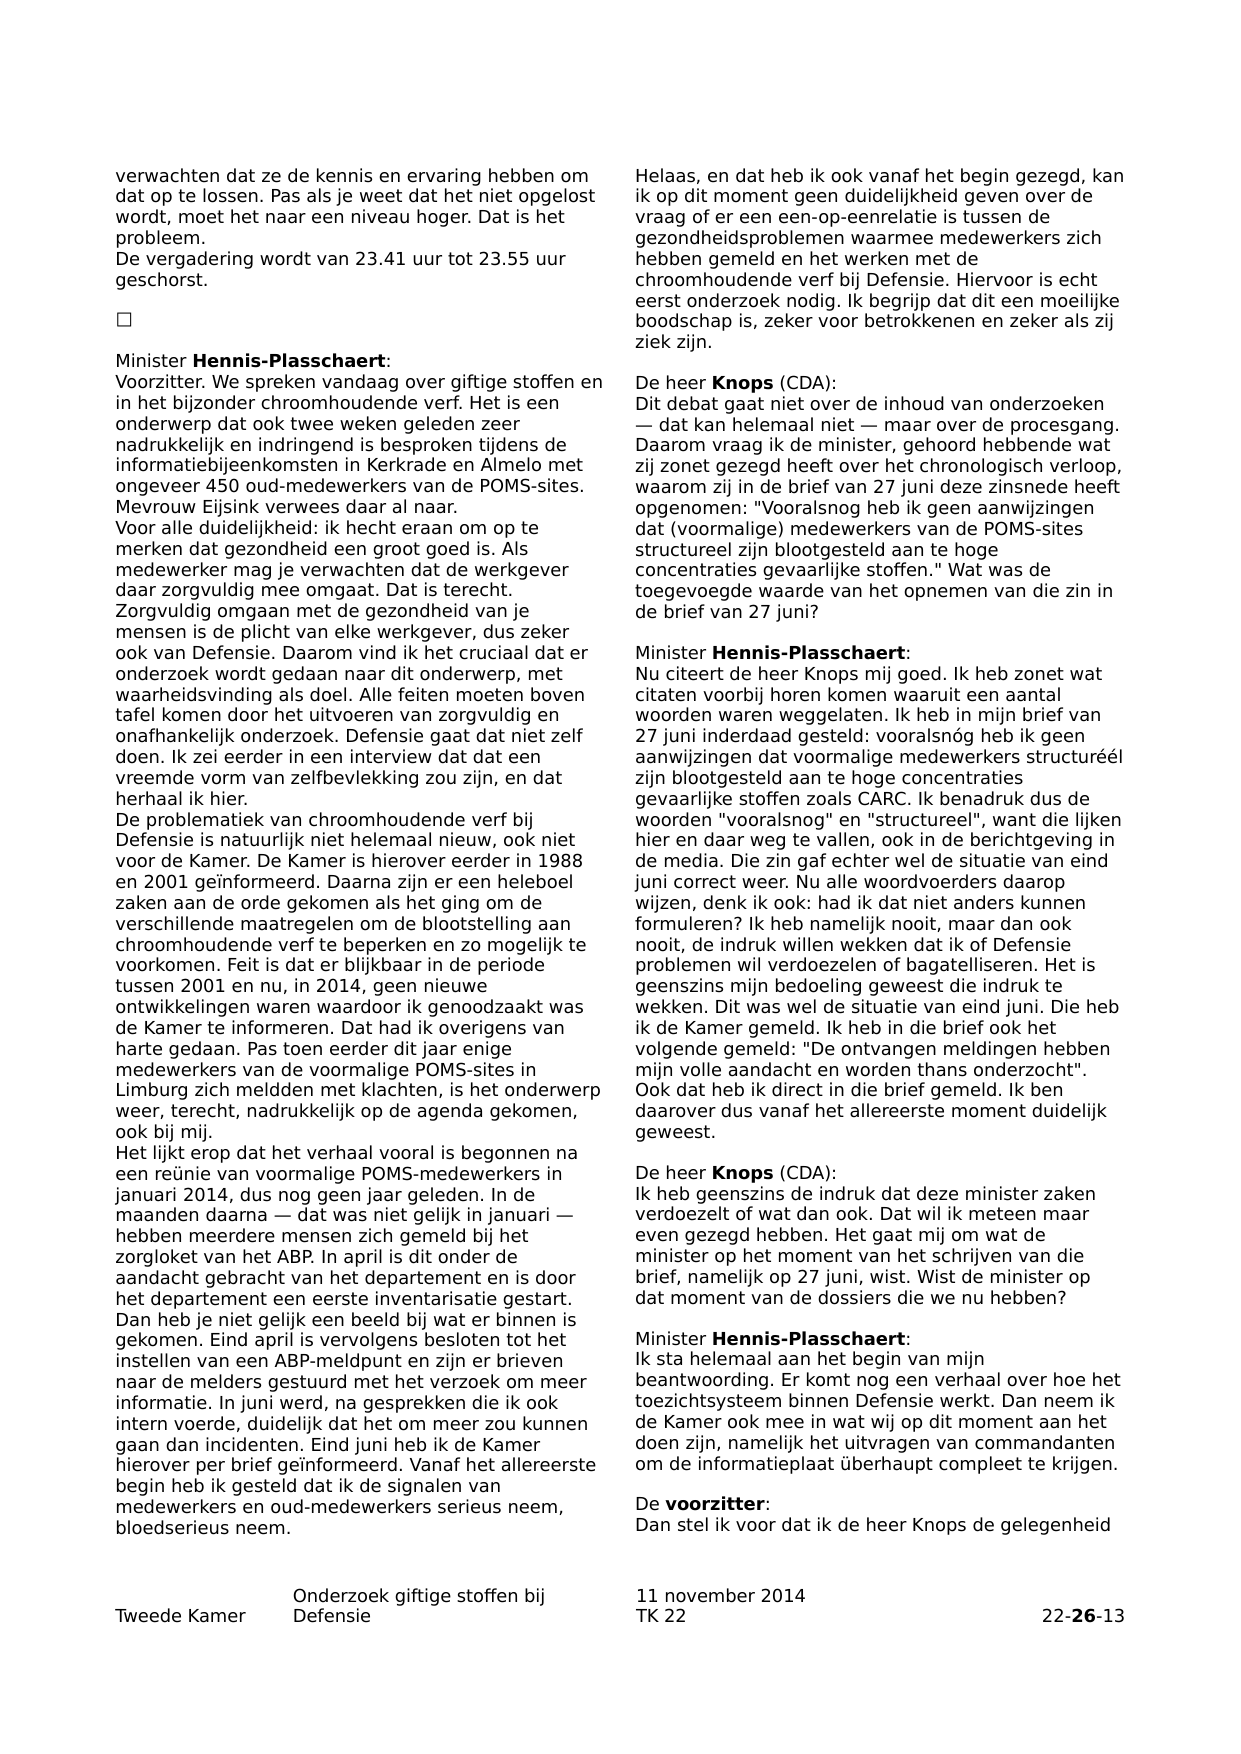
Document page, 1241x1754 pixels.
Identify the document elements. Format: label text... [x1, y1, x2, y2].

text De problematiek van chroomhoudende verf bij Defensie is natuurlijk niet helemaal nieuw, ook niet voor de Kamer. De Kamer is hierover eerder in 1988 en 2001 geïnformeerd. Daarna zijn er een heleboel zaken aan de orde gekomen als het ging om de verschillende maatregelen om de blootstelling aan chroomhoudende verf te beperken en zo mogelijk te voorkomen. Feit is dat er blijkbaar in de periode tussen 2001 en nu, in 2014, geen nieuwe ontwikkelingen waren waardoor ik genoodzaakt was de Kamer te informeren. Dat had ik overigens van harte gedaan. Pas toen eerder dit jaar enige medewerkers van de voormalige POMS-sites in Limburg zich meldden met klachten, is het onderwerp weer, terecht, nadrukkelijk op de agenda gekomen, ook bij mij. [115, 809, 605, 1143]
text Voor alle duidelijkheid: ik hecht eraan om op te merken dat gezondheid een groot goed is. Als medewerker mag je verwachten dat de werkgever daar zorgvuldig mee omgaat. Dat is terecht. Zorgvuldig omgaan met de gezondheid van je mensen is de plicht van elke werkgever, dus zeker ook van Defensie. Daarom vind ik het cruciaal dat er onderzoek wordt gedaan naar dit onderwerp, met waarheidsvinding als doel. Alle feiten moeten boven tafel komen door het uitvoeren van zorgvuldig en onafhankelijk onderzoek. Defensie gaat dat niet zelf doen. Ik zei eerder in een interview dat dat een vreemde vorm van zelfbevlekking zou zijn, en dat herhaal ik hier. [115, 518, 605, 809]
text De vergadering wordt van 23.41 uur tot 23.55 uur geschorst. [115, 249, 605, 290]
text Voorzitter. We spreken vandaag over giftige stoffen en in het bijzonder chroomhoudende verf. Het is een onderwerp dat ook twee weken geleden zeer nadrukkelijk en indringend is besproken tijdens de informatiebijeenkomsten in Kerkrade en Almelo met ongeveer 450 oud-medewerkers van de POMS-sites. Mevrouw Eijsink verwees daar al naar. [115, 372, 605, 518]
text Minister Hennis-Plasschaert: [635, 643, 1125, 663]
text Dan stel ik voor dat ik de heer Knops de gelegenheid [635, 1515, 1125, 1536]
text De voorzitter: [635, 1494, 1125, 1515]
text Minister Hennis-Plasschaert: [635, 1328, 1125, 1349]
text verwachten dat ze de kennis en ervaring hebben om dat op te lossen. Pas als je weet dat het niet opgelost wordt, moet het naar een niveau hoger. Dat is het probleem. [115, 165, 605, 249]
text Ik heb geenszins de indruk dat deze minister zaken verdoezelt of wat dan ook. Dat wil ik meteen maar even gezegd hebben. Het gaat mij om wat de minister op het moment van het schrijven van die brief, namelijk op 27 juni, wist. Wist de minister op dat moment van de dossiers die we nu hebben? [635, 1183, 1125, 1308]
text Minister Hennis-Plasschaert: [115, 351, 605, 372]
text De heer Knops (CDA): [635, 373, 1125, 393]
text Helaas, en dat heb ik ook vanaf het begin gezegd, kan ik op dit moment geen duidelijkheid geven over de vraag of er een een-op-eenrelatie is tussen de gezondheidsproblemen waarmee medewerkers zich hebben gemeld en het werken met de chroomhoudende verf bij Defensie. Hiervoor is echt eerst onderzoek nodig. Ik begrijp dat dit een moeilijke boodschap is, zeker voor betrokkenen en zeker als zij ziek zijn. [635, 165, 1125, 353]
text Dit debat gaat niet over de inhoud van onderzoeken — dat kan helemaal niet — maar over de procesgang. Daarom vraag ik de minister, gehoord hebbende wat zij zonet gezegd heeft over het chronologisch verloop, waarom zij in de brief van 27 juni deze zinsnede heeft opgenomen: "Vooralsnog heb ik geen aanwijzingen dat (voormalige) medewerkers van de POMS-sites structureel zijn blootgesteld aan te hoge concentraties gevaarlijke stoffen." Wat was de toegevoegde waarde van het opnemen van die zin in de brief van 27 juni? [635, 393, 1125, 623]
text De heer Knops (CDA): [635, 1163, 1125, 1183]
text Ik sta helemaal aan het begin van mijn beantwoording. Er komt nog een verhaal over hoe het toezichtsysteem binnen Defensie werkt. Dan neem ik de Kamer ook mee in wat wij op dit moment aan het doen zijn, namelijk het uitvragen van commandanten om de informatieplaat überhaupt compleet te krijgen. [635, 1349, 1125, 1474]
text Nu citeert de heer Knops mij goed. Ik heb zonet wat citaten voorbij horen komen waaruit een aantal woorden waren weggelaten. Ik heb in mijn brief van 27 juni inderdaad gesteld: vooralsnóg heb ik geen aanwijzingen dat voormalige medewerkers structuréél zijn blootgesteld aan te hoge concentraties gevaarlijke stoffen zoals CARC. Ik benadruk dus de woorden "vooralsnog" en "structureel", want die lijken hier en daar weg te vallen, ook in de berichtgeving in de media. Die zin gaf echter wel de situatie van eind juni correct weer. Nu alle woordvoerders daarop wijzen, denk ik ook: had ik dat niet anders kunnen formuleren? Ik heb namelijk nooit, maar dan ook nooit, de indruk willen wekken dat ik of Defensie problemen wil verdoezelen of bagatelliseren. Het is geenszins mijn bedoeling geweest die indruk te wekken. Dit was wel de situatie van eind juni. Die heb ik de Kamer gemeld. Ik heb in die brief ook het volgende gemeld: "De ontvangen meldingen hebben mijn volle aandacht en worden thans onderzocht". Ook dat heb ik direct in die brief gemeld. Ik ben daarover dus vanaf het allereerste moment duidelijk geweest. [635, 663, 1125, 1143]
text Het lijkt erop dat het verhaal vooral is begonnen na een reünie van voormalige POMS-medewerkers in januari 2014, dus nog geen jaar geleden. In de maanden daarna — dat was niet gelijk in januari — hebben meerdere mensen zich gemeld bij het zorgloket van het ABP. In april is dit onder de aandacht gebracht van het departement en is door het departement een eerste inventarisatie gestart. Dan heb je niet gelijk een beeld bij wat er binnen is gekomen. Eind april is vervolgens besloten tot het instellen van een ABP-meldpunt en zijn er brieven naar de melders gestuurd met het verzoek om meer informatie. In juni werd, na gesprekken die ik ook intern voerde, duidelijk dat het om meer zou kunnen gaan dan incidenten. Eind juni heb ik de Kamer hierover per brief geïnformeerd. Vanaf het allereerste begin heb ik gesteld dat ik de signalen van medewerkers en oud-medewerkers serieus neem, bloedserieus neem. [115, 1143, 605, 1538]
text ⬜ [115, 310, 605, 331]
